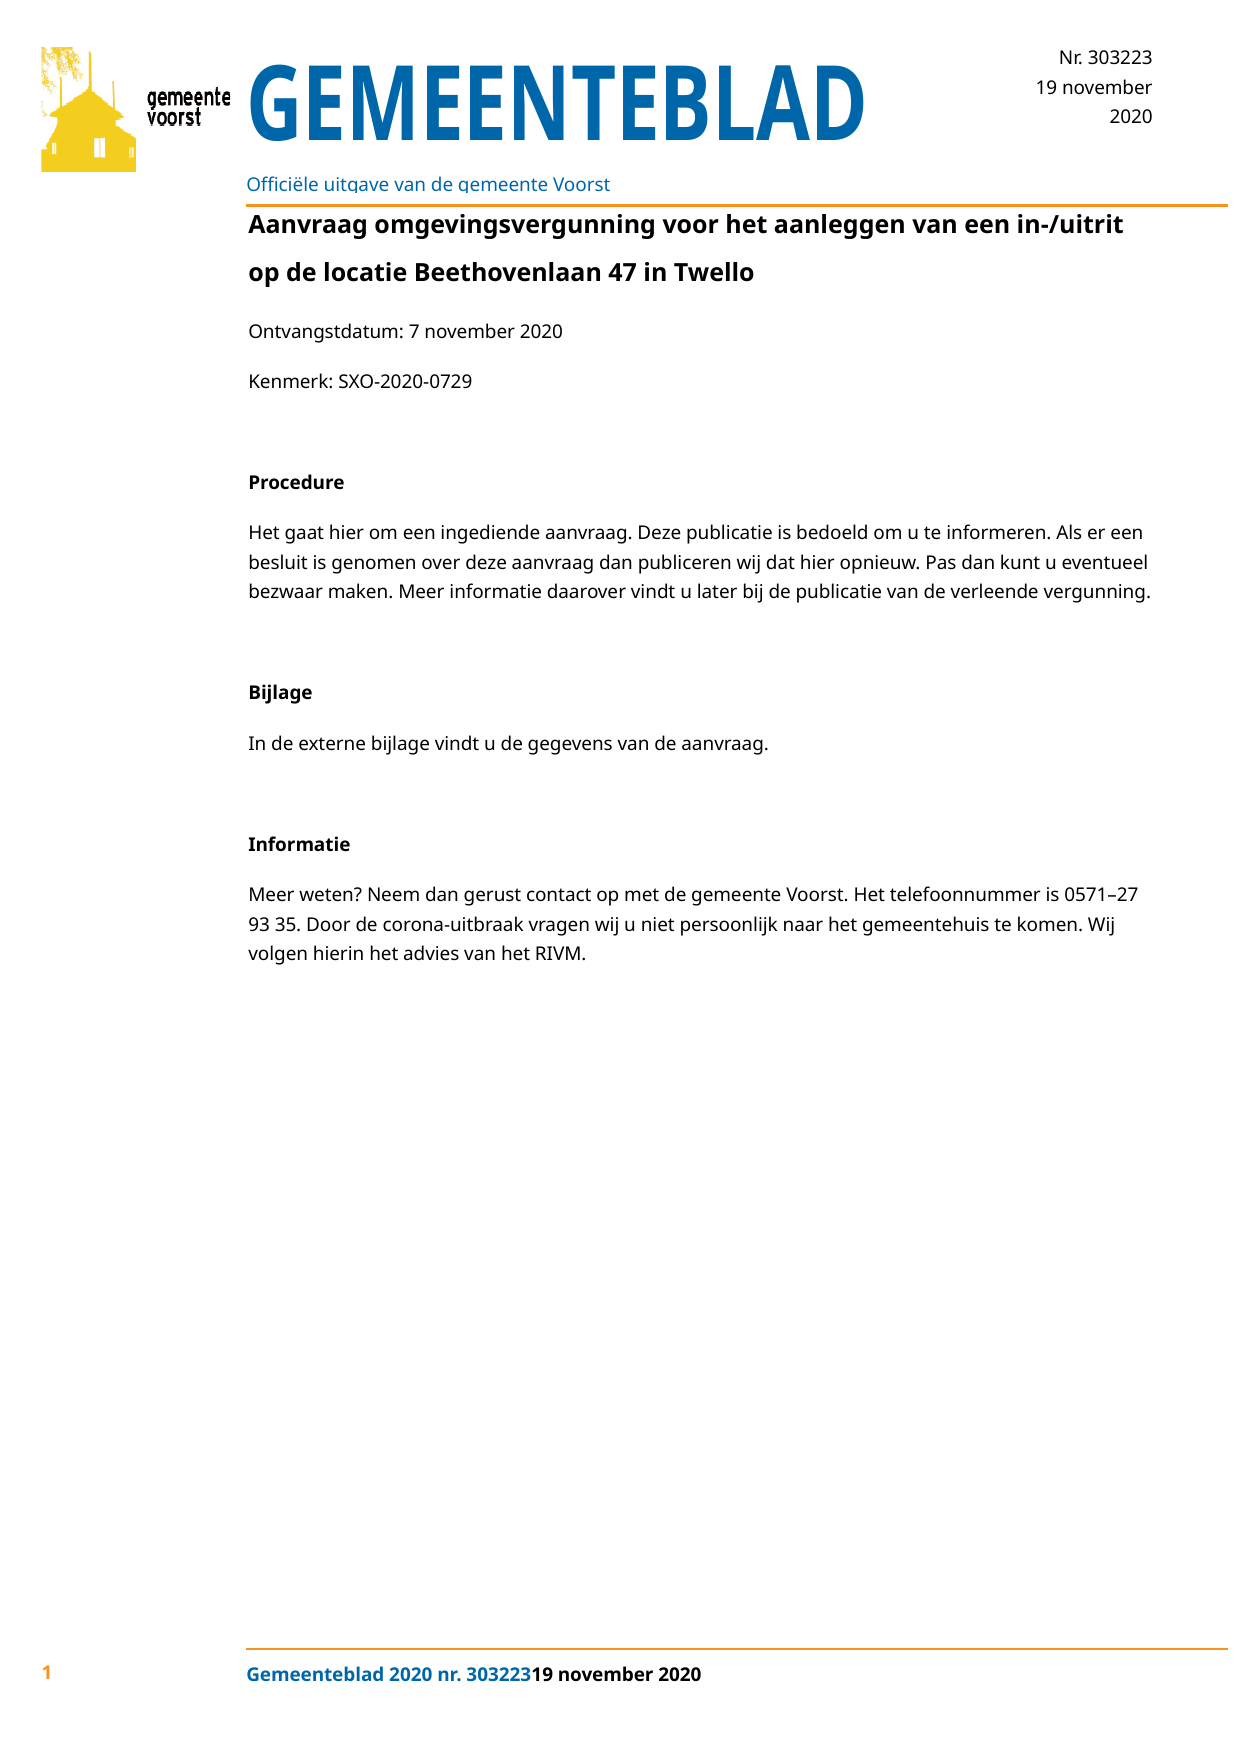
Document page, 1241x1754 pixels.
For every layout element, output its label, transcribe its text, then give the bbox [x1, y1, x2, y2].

picture [41, 47, 231, 172]
text In de externe bijlage vindt u de gegevens van de aanvraag. [248, 730, 1152, 756]
text Ontvangstdatum: 7 november 2020 [248, 318, 1152, 344]
text Bijlage [248, 679, 1152, 705]
text Aanvraag omgevingsvergunning voor het aanleggen van een in-/uitrit op de locatie Beethovenlaan 47 in Twello [248, 207, 1152, 288]
text Informatie [248, 831, 1152, 857]
text Kenmerk: SXO-2020-0729 [248, 368, 1152, 394]
text Meer weten? Neem dan gerust contact op met de gemeente Voorst. Het telefoonnummer is 0571–27 93 35. Door de corona-uitbraak vragen wij u niet persoonlijk naar het gemeentehuis te komen. Wij volgen hierin het advies van het RIVM. [248, 881, 1152, 966]
text Procedure [248, 469, 1152, 495]
text Het gaat hier om een ingediende aanvraag. Deze publicatie is bedoeld om u te informeren. Als er een besluit is genomen over deze aanvraag dan publiceren wij dat hier opnieuw. Pas dan kunt u eventueel bezwaar maken. Meer informatie daarover vindt u later bij de publicatie van de verleende vergunning. [248, 519, 1152, 604]
